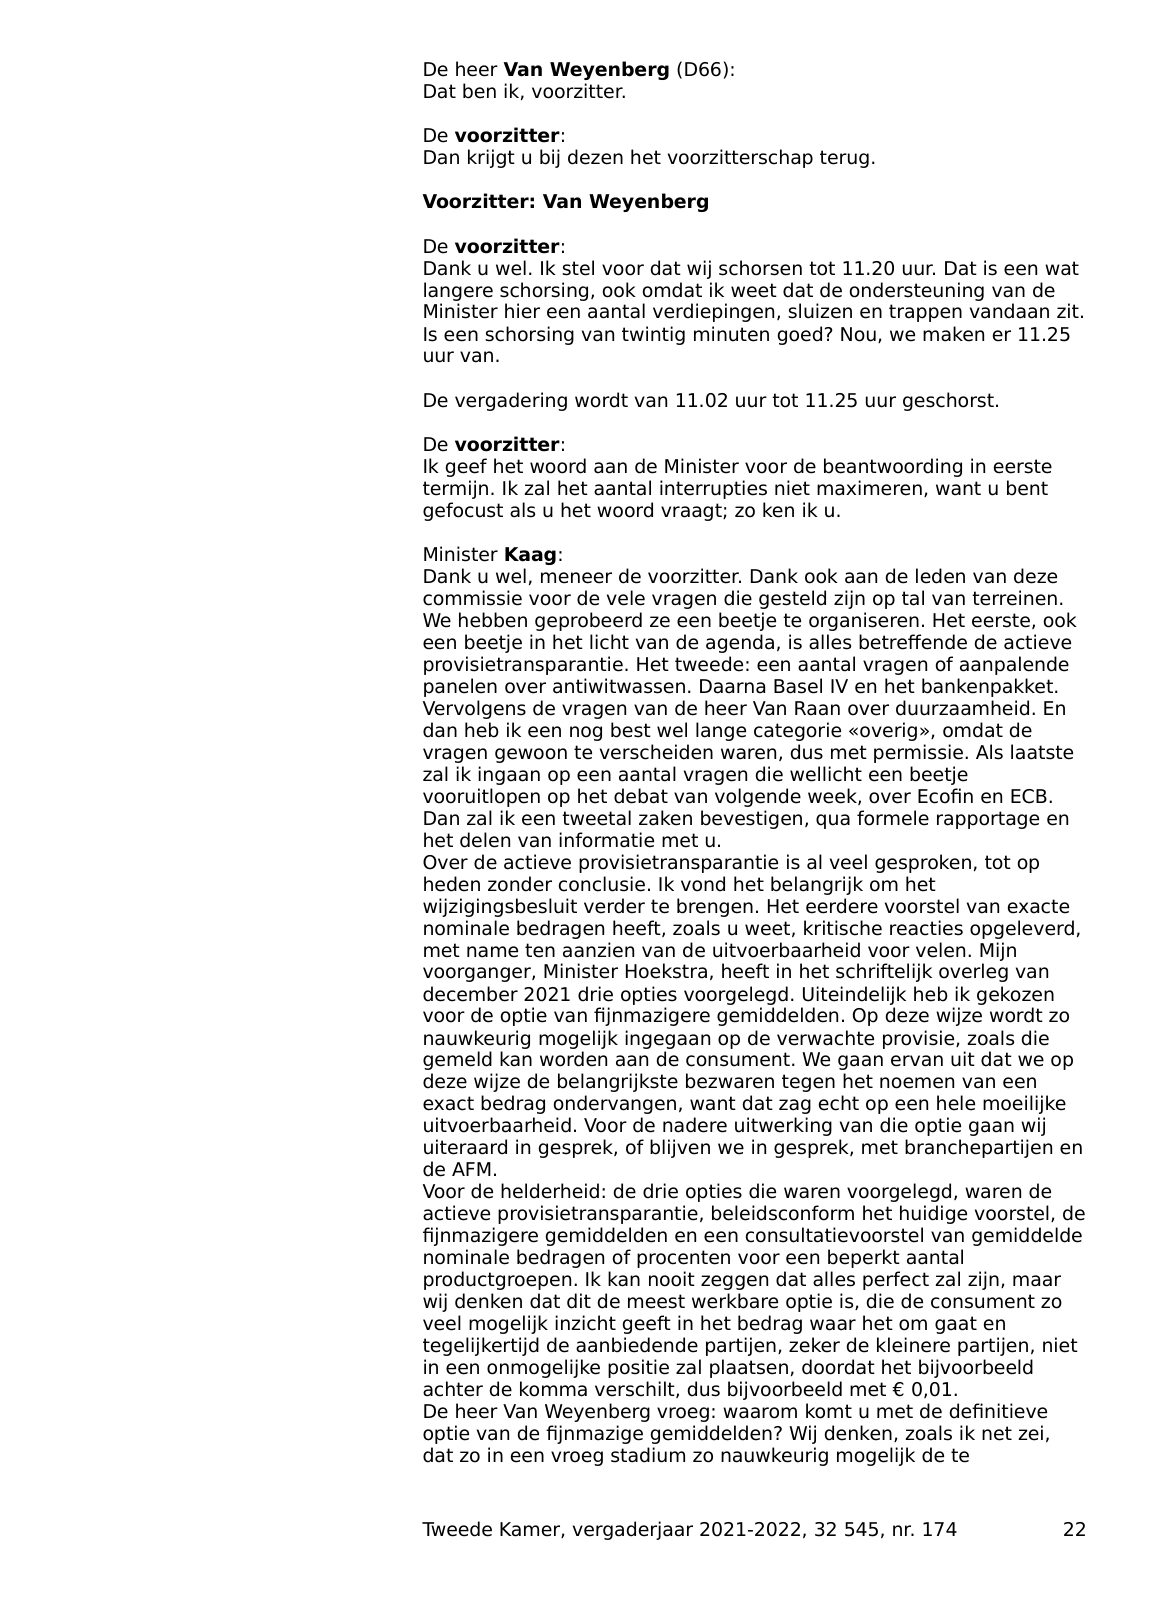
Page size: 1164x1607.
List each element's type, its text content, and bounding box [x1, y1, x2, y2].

text De heer Van Weyenberg (D66): [422, 59, 1087, 81]
text Minister Kaag: [422, 544, 1087, 566]
text De vergadering wordt van 11.02 uur tot 11.25 uur geschorst. [422, 389, 1087, 412]
text Dat ben ik, voorzitter. [422, 81, 1087, 103]
subtitle Voorzitter: Van Weyenberg [422, 191, 1087, 213]
text Over de actieve provisietransparantie is al veel gesproken, tot op heden zonder conclusie. Ik vond het belangrijk om het wijzigingsbesluit verder te brengen. Het eerdere voorstel van exacte nominale bedragen heeft, zoals u weet, kritische reacties opgeleverd, met name ten aanzien van de uitvoerbaarheid voor velen. Mijn voorganger, Minister Hoekstra, heeft in het schriftelijk overleg van december 2021 drie opties voorgelegd. Uiteindelijk heb ik gekozen voor de optie van fijnmazigere gemiddelden. Op deze wijze wordt zo nauwkeurig mogelijk ingegaan op de verwachte provisie, zoals die gemeld kan worden aan de consument. We gaan ervan uit dat we op deze wijze de belangrijkste bezwaren tegen het noemen van een exact bedrag ondervangen, want dat zag echt op een hele moeilijke uitvoerbaarheid. Voor de nadere uitwerking van die optie gaan wij uiteraard in gesprek, of blijven we in gesprek, met branchepartijen en de AFM. [422, 852, 1087, 1181]
text Ik geef het woord aan de Minister voor de beantwoording in eerste termijn. Ik zal het aantal interrupties niet maximeren, want u bent gefocust als u het woord vraagt; zo ken ik u. [422, 456, 1087, 522]
text Dan krijgt u bij dezen het voorzitterschap terug. [422, 147, 1087, 169]
text Voor de helderheid: de drie opties die waren voorgelegd, waren de actieve provisietransparantie, beleidsconform het huidige voorstel, de fijnmazigere gemiddelden en een consultatievoorstel van gemiddelde nominale bedragen of procenten voor een beperkt aantal productgroepen. Ik kan nooit zeggen dat alles perfect zal zijn, maar wij denken dat dit de meest werkbare optie is, die de consument zo veel mogelijk inzicht geeft in het bedrag waar het om gaat en tegelijkertijd de aanbiedende partijen, zeker de kleinere partijen, niet in een onmogelijke positie zal plaatsen, doordat het bijvoorbeeld achter de komma verschilt, dus bijvoorbeeld met € 0,01. [422, 1181, 1087, 1401]
text De voorzitter: [422, 434, 1087, 456]
text Dank u wel, meneer de voorzitter. Dank ook aan de leden van deze commissie voor de vele vragen die gesteld zijn op tal van terreinen. We hebben geprobeerd ze een beetje te organiseren. Het eerste, ook een beetje in het licht van de agenda, is alles betreffende de actieve provisietransparantie. Het tweede: een aantal vragen of aanpalende panelen over antiwitwassen. Daarna Basel IV en het bankenpakket. Vervolgens de vragen van de heer Van Raan over duurzaamheid. En dan heb ik een nog best wel lange categorie «overig», omdat de vragen gewoon te verscheiden waren, dus met permissie. Als laatste zal ik ingaan op een aantal vragen die wellicht een beetje vooruitlopen op het debat van volgende week, over Ecofin en ECB. Dan zal ik een tweetal zaken bevestigen, qua formele rapportage en het delen van informatie met u. [422, 566, 1087, 852]
text Dank u wel. Ik stel voor dat wij schorsen tot 11.20 uur. Dat is een wat langere schorsing, ook omdat ik weet dat de ondersteuning van de Minister hier een aantal verdiepingen, sluizen en trappen vandaan zit. Is een schorsing van twintig minuten goed? Nou, we maken er 11.25 uur van. [422, 257, 1087, 367]
text De voorzitter: [422, 125, 1087, 147]
text De heer Van Weyenberg vroeg: waarom komt u met de definitieve optie van de fijnmazige gemiddelden? Wij denken, zoals ik net zei, dat zo in een vroeg stadium zo nauwkeurig mogelijk de te [422, 1401, 1087, 1467]
text De voorzitter: [422, 236, 1087, 257]
